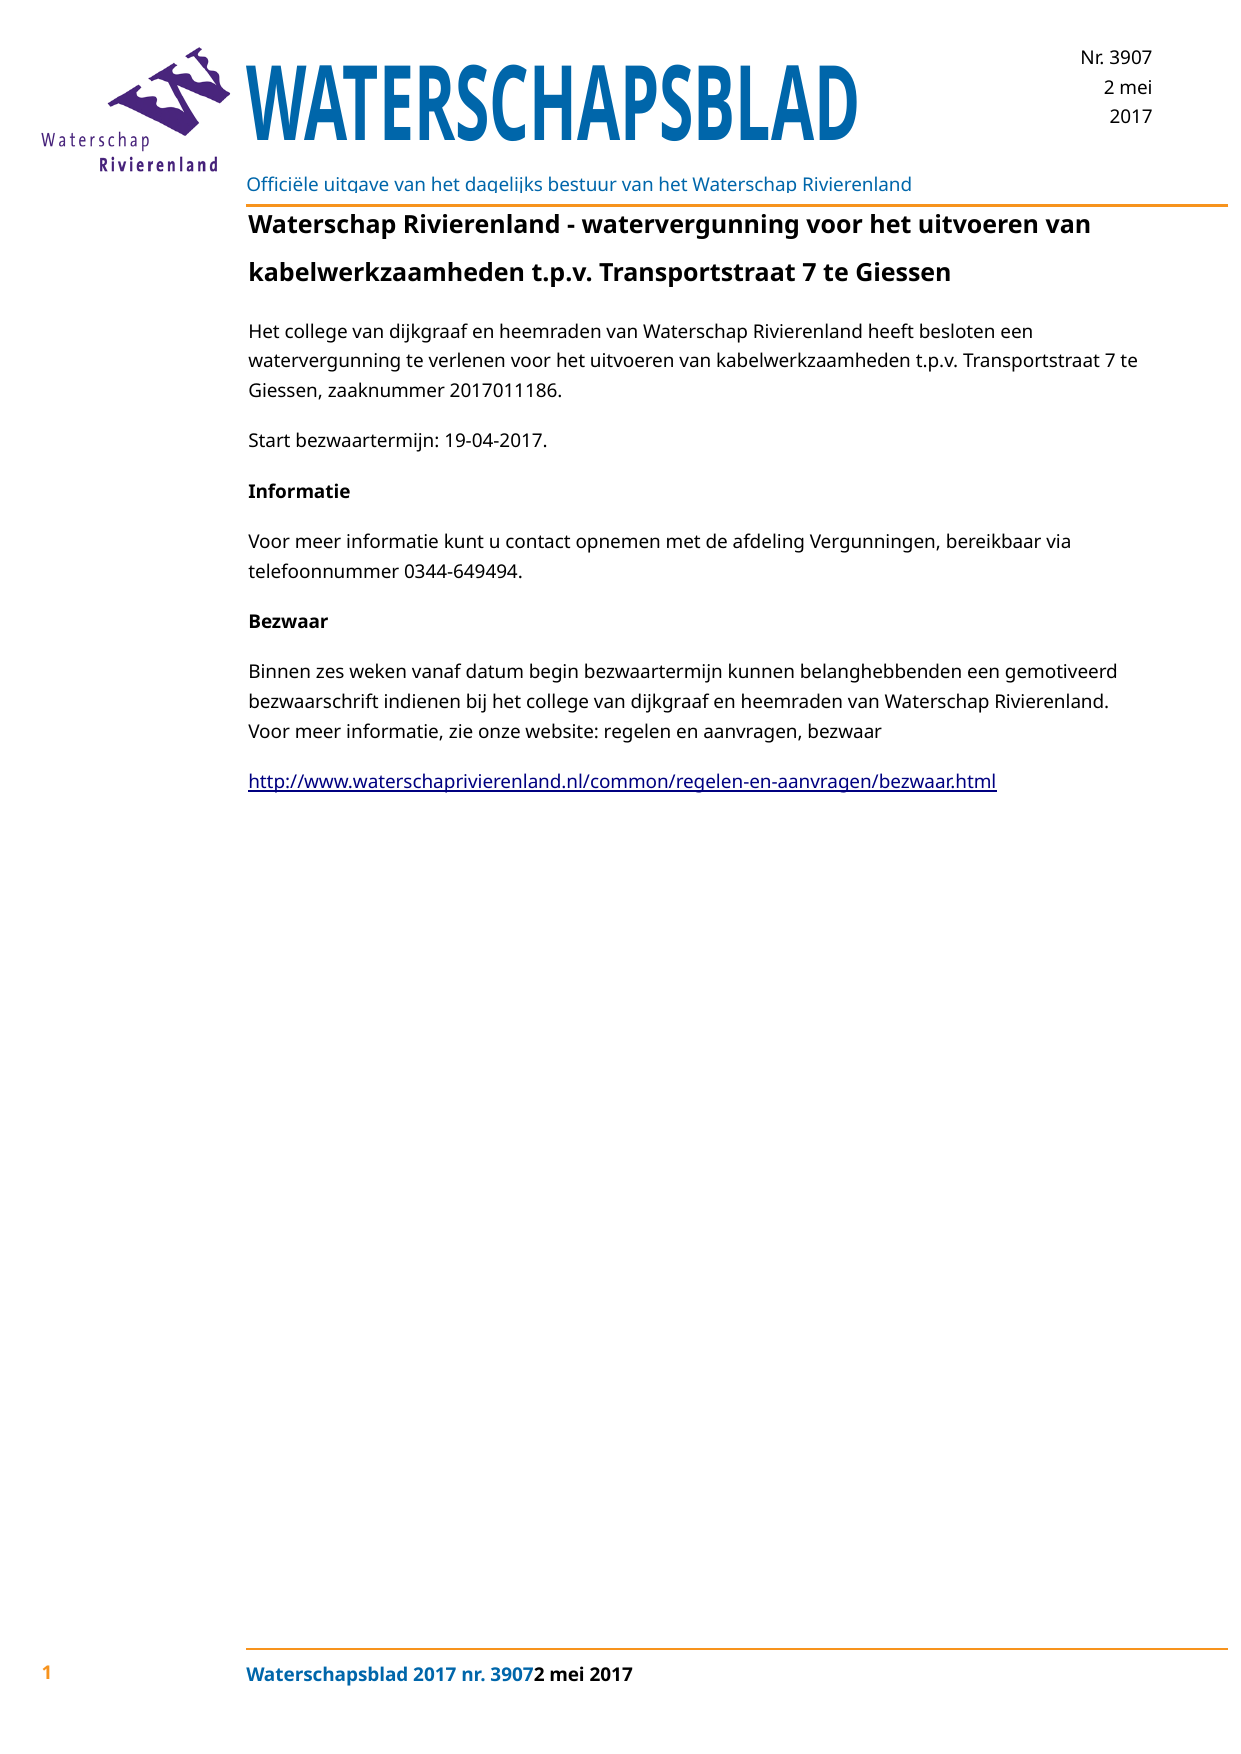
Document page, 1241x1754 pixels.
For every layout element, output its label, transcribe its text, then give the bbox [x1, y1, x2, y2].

text Informatie [248, 478, 1152, 504]
text Start bezwaartermijn: 19-04-2017. [248, 427, 1152, 453]
text Voor meer informatie kunt u contact opnemen met de afdeling Vergunningen, bereikbaar via telefoonnummer 0344-649494. [248, 528, 1152, 584]
picture [41, 47, 231, 172]
text Bezwaar [248, 608, 1152, 634]
text Waterschap Rivierenland - watervergunning voor het uitvoeren van kabelwerkzaamheden t.p.v. Transportstraat 7 te Giessen [248, 207, 1152, 288]
text Binnen zes weken vanaf datum begin bezwaartermijn kunnen belanghebbenden een gemotiveerd bezwaarschrift indienen bij het college van dijkgraaf en heemraden van Waterschap Rivierenland. Voor meer informatie, zie onze website: regelen en aanvragen, bezwaar [248, 659, 1152, 744]
text http://www.waterschaprivierenland.nl/common/regelen-en-aanvragen/bezwaar.html [248, 768, 1152, 794]
text Het college van dijkgraaf en heemraden van Waterschap Rivierenland heeft besloten een watervergunning te verlenen voor het uitvoeren van kabelwerkzaamheden t.p.v. Transportstraat 7 te Giessen, zaaknummer 2017011186. [248, 318, 1152, 403]
